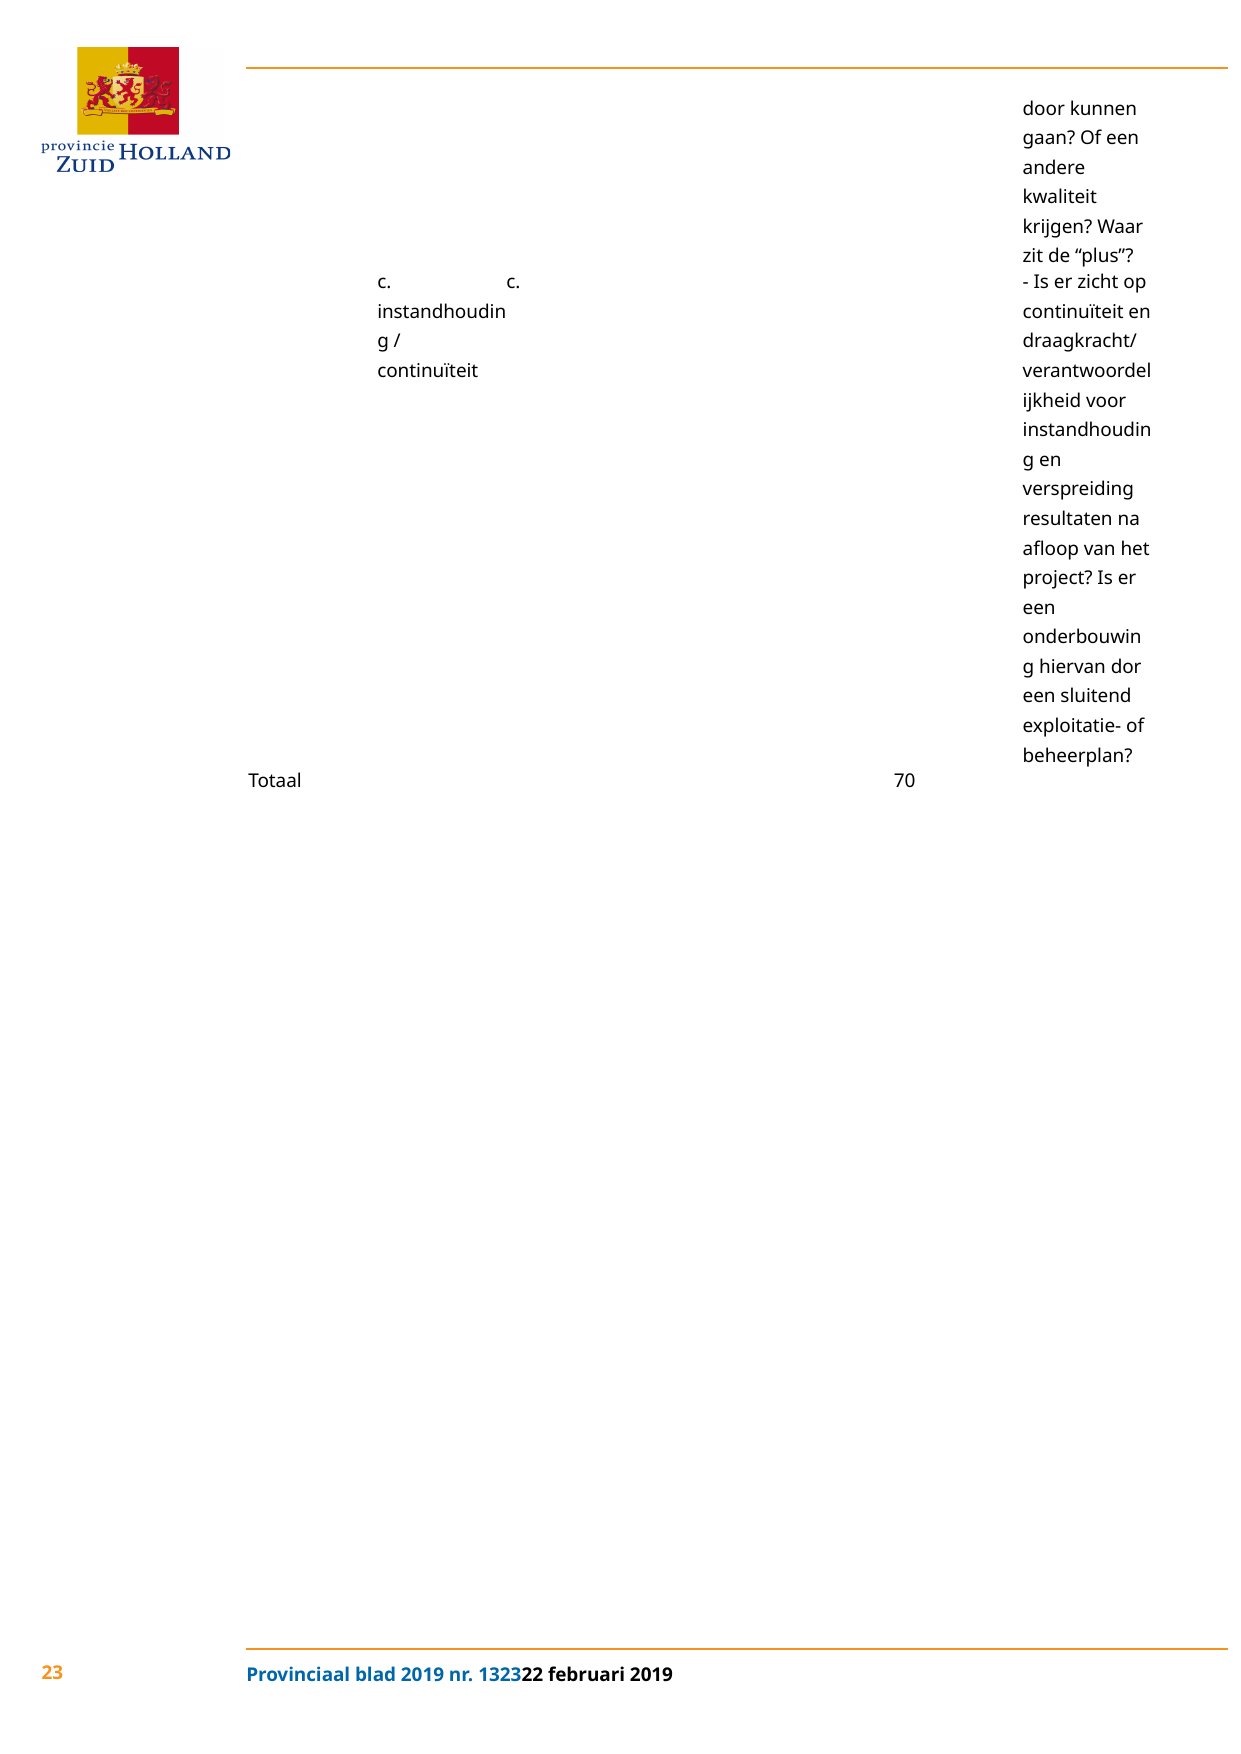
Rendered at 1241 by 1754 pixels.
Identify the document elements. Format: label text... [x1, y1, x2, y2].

table_cell c. [506, 269, 635, 767]
table_cell 70 [894, 768, 1022, 793]
table_cell c. instandhouding / continuïteit [377, 269, 506, 767]
table_cell [377, 768, 506, 793]
table_cell [377, 95, 506, 268]
table_cell [764, 95, 893, 268]
table_cell - Is er zicht op continuïteit en draagkracht/ verantwoordelijkheid voor instandhouding en verspreiding resultaten na afloop van het project? Is er een onderbouwing hiervan dor een sluitend exploitatie- of beheerplan? [1023, 269, 1152, 767]
table_cell [506, 95, 635, 268]
table_cell [764, 793, 893, 819]
picture [41, 47, 231, 172]
table_cell [1023, 793, 1152, 819]
table_cell [248, 269, 377, 767]
table_cell [764, 768, 893, 793]
table_cell [635, 95, 764, 268]
table_cell [506, 768, 635, 793]
table_cell door kunnen gaan? Of een andere kwaliteit krijgen? Waar zit de “plus”? [1023, 95, 1152, 268]
table_cell [248, 793, 377, 819]
table_cell [764, 269, 893, 767]
table_cell [635, 269, 764, 767]
table_cell [635, 768, 764, 793]
table_cell [635, 793, 764, 819]
table_cell [1023, 768, 1152, 793]
table_cell [894, 95, 1022, 268]
table_cell [894, 793, 1022, 819]
table_cell Totaal [248, 768, 377, 793]
table_cell [506, 793, 635, 819]
table_cell [377, 793, 506, 819]
table_cell [894, 269, 1022, 767]
table_cell [248, 95, 377, 268]
